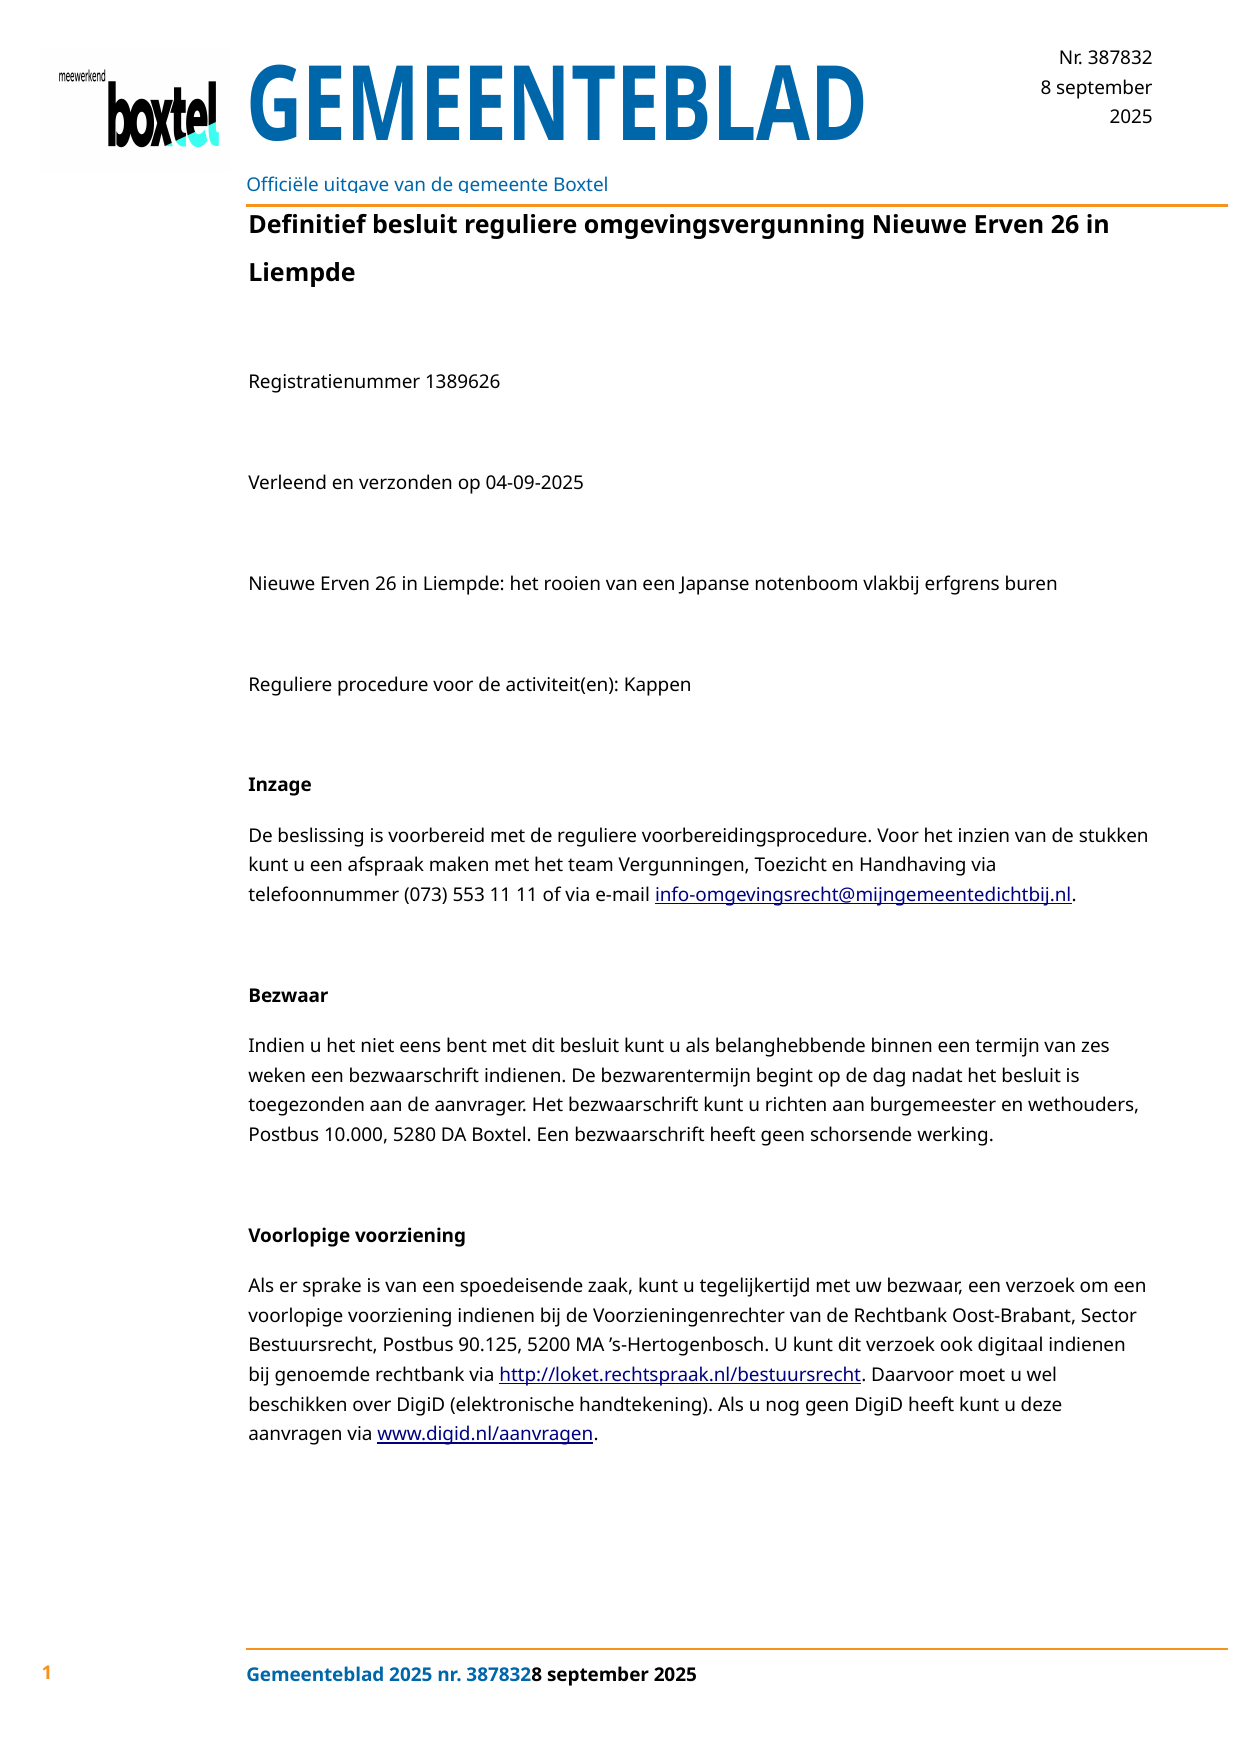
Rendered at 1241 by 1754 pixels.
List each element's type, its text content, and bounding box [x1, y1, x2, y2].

text Nieuwe Erven 26 in Liempde: het rooien van een Japanse notenboom vlakbij erfgrens buren [248, 570, 1152, 596]
text Indien u het niet eens bent met dit besluit kunt u als belanghebbende binnen een termijn van zes weken een bezwaarschrift indienen. De bezwarentermijn begint op de dag nadat het besluit is toegezonden aan de aanvrager. Het bezwaarschrift kunt u richten aan burgemeester en wethouders, Postbus 10.000, 5280 DA Boxtel. Een bezwaarschrift heeft geen schorsende werking. [248, 1032, 1152, 1147]
text Reguliere procedure voor de activiteit(en): Kappen [248, 671, 1152, 697]
text De beslissing is voorbereid met de reguliere voorbereidingsprocedure. Voor het inzien van de stukken kunt u een afspraak maken met het team Vergunningen, Toezicht en Handhaving via telefoonnummer (073) 553 11 11 of via e-mail info-omgevingsrecht@mijngemeentedichtbij.nl. [248, 822, 1152, 907]
text Bezwaar [248, 982, 1152, 1008]
text Inzage [248, 772, 1152, 797]
text Definitief besluit reguliere omgevingsvergunning Nieuwe Erven 26 in Liempde [248, 207, 1152, 288]
text Voorlopige voorziening [248, 1222, 1152, 1248]
text Verleend en verzonden op 04-09-2025 [248, 469, 1152, 495]
text Als er sprake is van een spoedeisende zaak, kunt u tegelijkertijd met uw bezwaar, een verzoek om een voorlopige voorziening indienen bij de Voorzieningenrechter van de Rechtbank Oost-Brabant, Sector Bestuursrecht, Postbus 90.125, 5200 MA ’s-Hertogenbosch. U kunt dit verzoek ook digitaal indienen bij genoemde rechtbank via http://loket.rechtspraak.nl/bestuursrecht. Daarvoor moet u wel beschikken over DigiD (elektronische handtekening). Als u nog geen DigiD heeft kunt u deze aanvragen via www.digid.nl/aanvragen. [248, 1272, 1152, 1446]
picture [41, 47, 231, 172]
text Registratienummer 1389626 [248, 368, 1152, 394]
